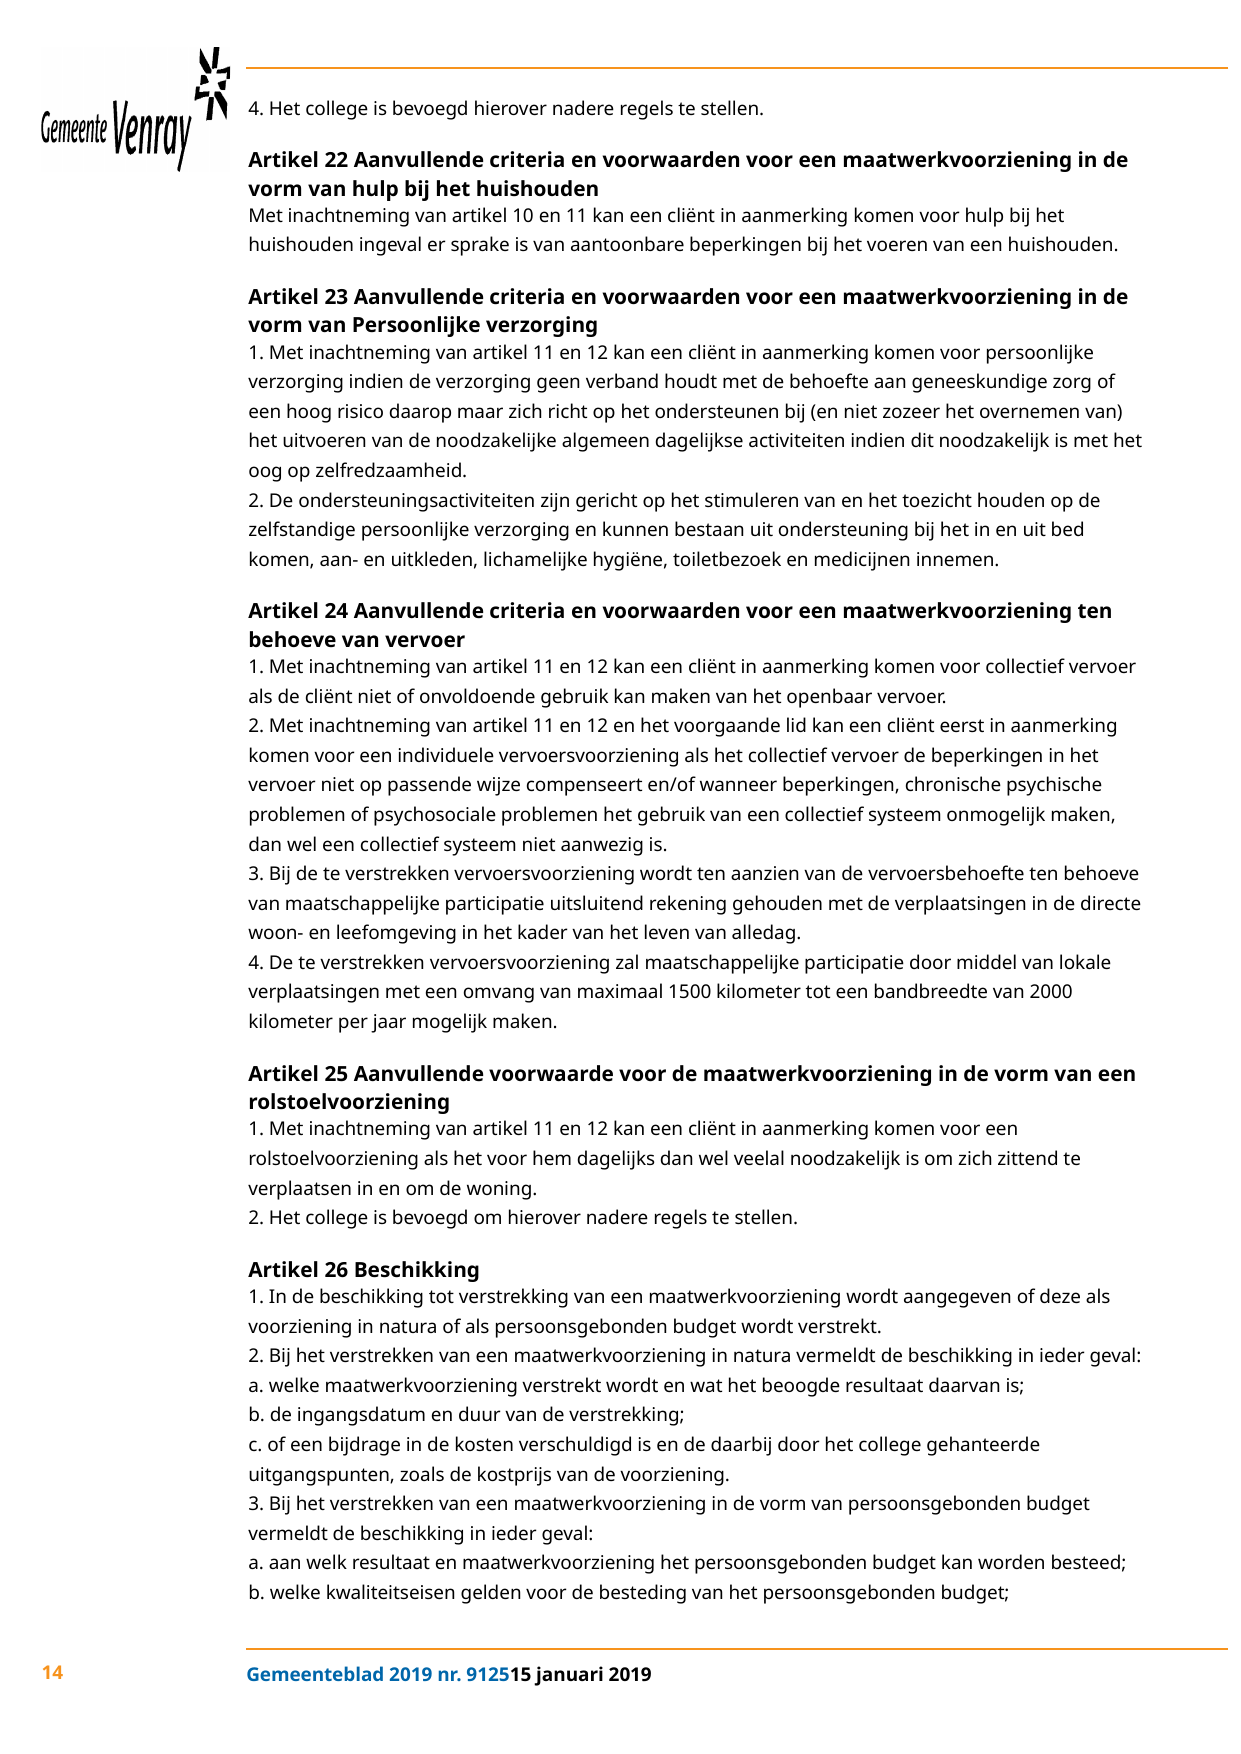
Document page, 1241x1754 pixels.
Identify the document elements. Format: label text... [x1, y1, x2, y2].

text c. of een bijdrage in de kosten verschuldigd is en de daarbij door het college gehanteerde uitgangspunten, zoals de kostprijs van de voorziening. [248, 1431, 1152, 1486]
text Artikel 26 Beschikking [248, 1255, 1152, 1283]
text a. aan welk resultaat en maatwerkvoorziening het persoonsgebonden budget kan worden besteed; [248, 1549, 1152, 1575]
text Artikel 25 Aanvullende voorwaarde voor de maatwerkvoorziening in de vorm van een rolstoelvoorziening [248, 1059, 1152, 1116]
text 2. Met inachtneming van artikel 11 en 12 en het voorgaande lid kan een cliënt eerst in aanmerking komen voor een individuele vervoersvoorziening als het collectief vervoer de beperkingen in het vervoer niet op passende wijze compenseert en/of wanneer beperkingen, chronische psychische problemen of psychosociale problemen het gebruik van een collectief systeem onmogelijk maken, dan wel een collectief systeem niet aanwezig is. [248, 712, 1152, 857]
text 2. Bij het verstrekken van een maatwerkvoorziening in natura vermeldt de beschikking in ieder geval: [248, 1342, 1152, 1368]
text b. welke kwaliteitseisen gelden voor de besteding van het persoonsgebonden budget; [248, 1579, 1152, 1605]
text 4. De te verstrekken vervoersvoorziening zal maatschappelijke participatie door middel van lokale verplaatsingen met een omvang van maximaal 1500 kilometer tot een bandbreedte van 2000 kilometer per jaar mogelijk maken. [248, 949, 1152, 1034]
text Artikel 23 Aanvullende criteria en voorwaarden voor een maatwerkvoorziening in de vorm van Persoonlijke verzorging [248, 282, 1152, 339]
text 1. Met inachtneming van artikel 11 en 12 kan een cliënt in aanmerking komen voor een rolstoelvoorziening als het voor hem dagelijks dan wel veelal noodzakelijk is om zich zittend te verplaatsen in en om de woning. [248, 1116, 1152, 1201]
picture [41, 47, 231, 172]
text 4. Het college is bevoegd hierover nadere regels te stellen. [248, 95, 1152, 121]
text Artikel 24 Aanvullende criteria en voorwaarden voor een maatwerkvoorziening ten behoeve van vervoer [248, 596, 1152, 653]
text a. welke maatwerkvoorziening verstrekt wordt en wat het beoogde resultaat daarvan is; [248, 1372, 1152, 1398]
text 2. Het college is bevoegd om hierover nadere regels te stellen. [248, 1204, 1152, 1230]
text 1. In de beschikking tot verstrekking van een maatwerkvoorziening wordt aangegeven of deze als voorziening in natura of als persoonsgebonden budget wordt verstrekt. [248, 1283, 1152, 1338]
text 1. Met inachtneming van artikel 11 en 12 kan een cliënt in aanmerking komen voor persoonlijke verzorging indien de verzorging geen verband houdt met de behoefte aan geneeskundige zorg of een hoog risico daarop maar zich richt op het ondersteunen bij (en niet zozeer het overnemen van) het uitvoeren van de noodzakelijke algemeen dagelijkse activiteiten indien dit noodzakelijk is met het oog op zelfredzaamheid. [248, 339, 1152, 483]
text Met inachtneming van artikel 10 en 11 kan een cliënt in aanmerking komen voor hulp bij het huishouden ingeval er sprake is van aantoonbare beperkingen bij het voeren van een huishouden. [248, 202, 1152, 257]
text Artikel 22 Aanvullende criteria en voorwaarden voor een maatwerkvoorziening in de vorm van hulp bij het huishouden [248, 145, 1152, 202]
text 3. Bij het verstrekken van een maatwerkvoorziening in de vorm van persoonsgebonden budget vermeldt de beschikking in ieder geval: [248, 1490, 1152, 1546]
text 2. De ondersteuningsactiviteiten zijn gericht op het stimuleren van en het toezicht houden op de zelfstandige persoonlijke verzorging en kunnen bestaan uit ondersteuning bij het in en uit bed komen, aan- en uitkleden, lichamelijke hygiëne, toiletbezoek en medicijnen innemen. [248, 487, 1152, 572]
text 1. Met inachtneming van artikel 11 en 12 kan een cliënt in aanmerking komen voor collectief vervoer als de cliënt niet of onvoldoende gebruik kan maken van het openbaar vervoer. [248, 653, 1152, 709]
text b. de ingangsdatum en duur van de verstrekking; [248, 1402, 1152, 1427]
text 3. Bij de te verstrekken vervoersvoorziening wordt ten aanzien van de vervoersbehoefte ten behoeve van maatschappelijke participatie uitsluitend rekening gehouden met de verplaatsingen in de directe woon- en leefomgeving in het kader van het leven van alledag. [248, 860, 1152, 945]
